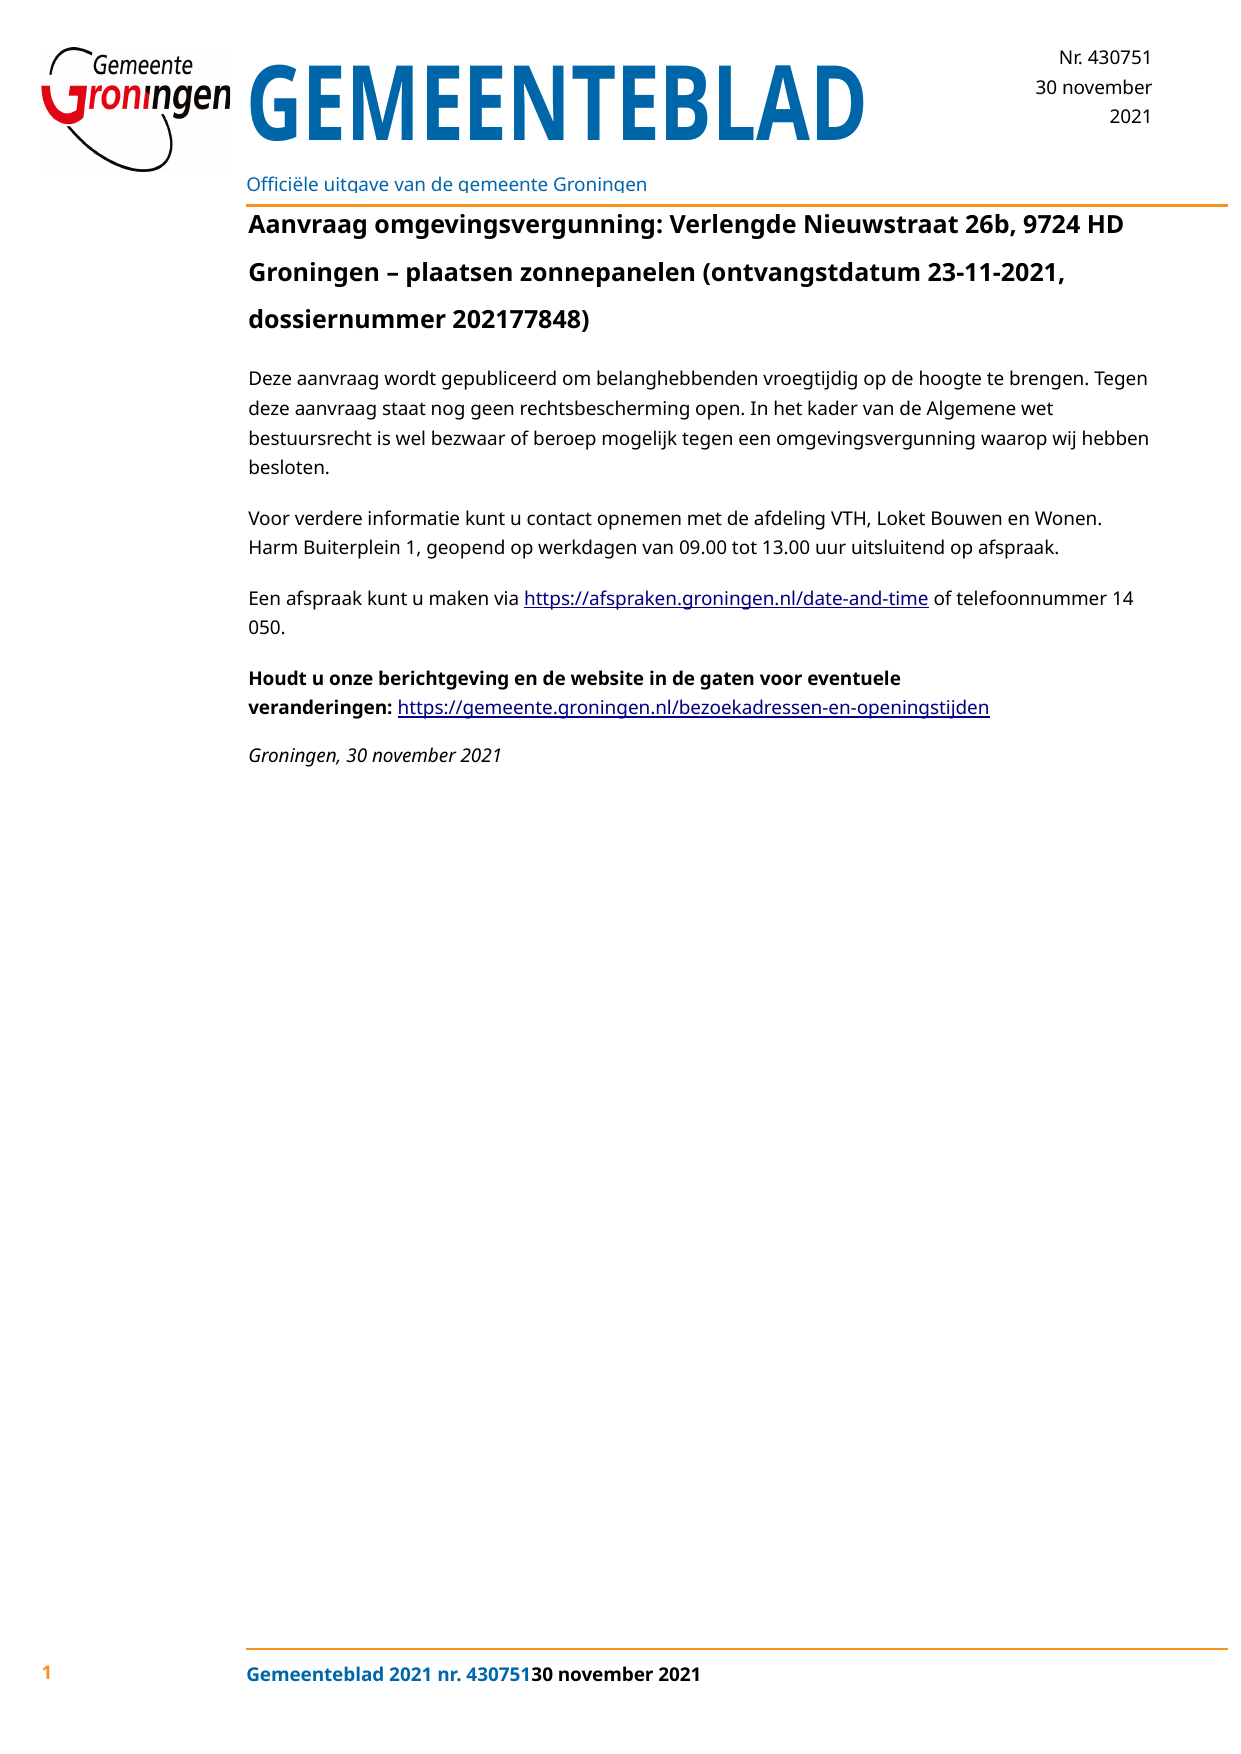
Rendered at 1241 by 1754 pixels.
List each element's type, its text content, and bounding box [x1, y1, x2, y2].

text Deze aanvraag wordt gepubliceerd om belanghebbenden vroegtijdig op de hoogte te brengen. Tegen deze aanvraag staat nog geen rechtsbescherming open. In het kader van de Algemene wet bestuursrecht is wel bezwaar of beroep mogelijk tegen een omgevingsvergunning waarop wij hebben besloten. [248, 366, 1152, 480]
text Houdt u onze berichtgeving en de website in de gaten voor eventuele veranderingen: https://gemeente.groningen.nl/bezoekadressen-en-openingstijden [248, 665, 1152, 720]
text Voor verdere informatie kunt u contact opnemen met de afdeling VTH, Loket Bouwen en Wonen. Harm Buiterplein 1, geopend op werkdagen van 09.00 tot 13.00 uur uitsluitend op afspraak. [248, 505, 1152, 560]
picture [41, 47, 231, 172]
text Groningen, 30 november 2021 [248, 742, 1152, 768]
text Aanvraag omgevingsvergunning: Verlengde Nieuwstraat 26b, 9724 HD Groningen – plaatsen zonnepanelen (ontvangstdatum 23-11-2021, dossiernummer 202177848) [248, 207, 1152, 336]
text Een afspraak kunt u maken via https://afspraken.groningen.nl/date-and-time of telefoonnummer 14 050. [248, 585, 1152, 640]
